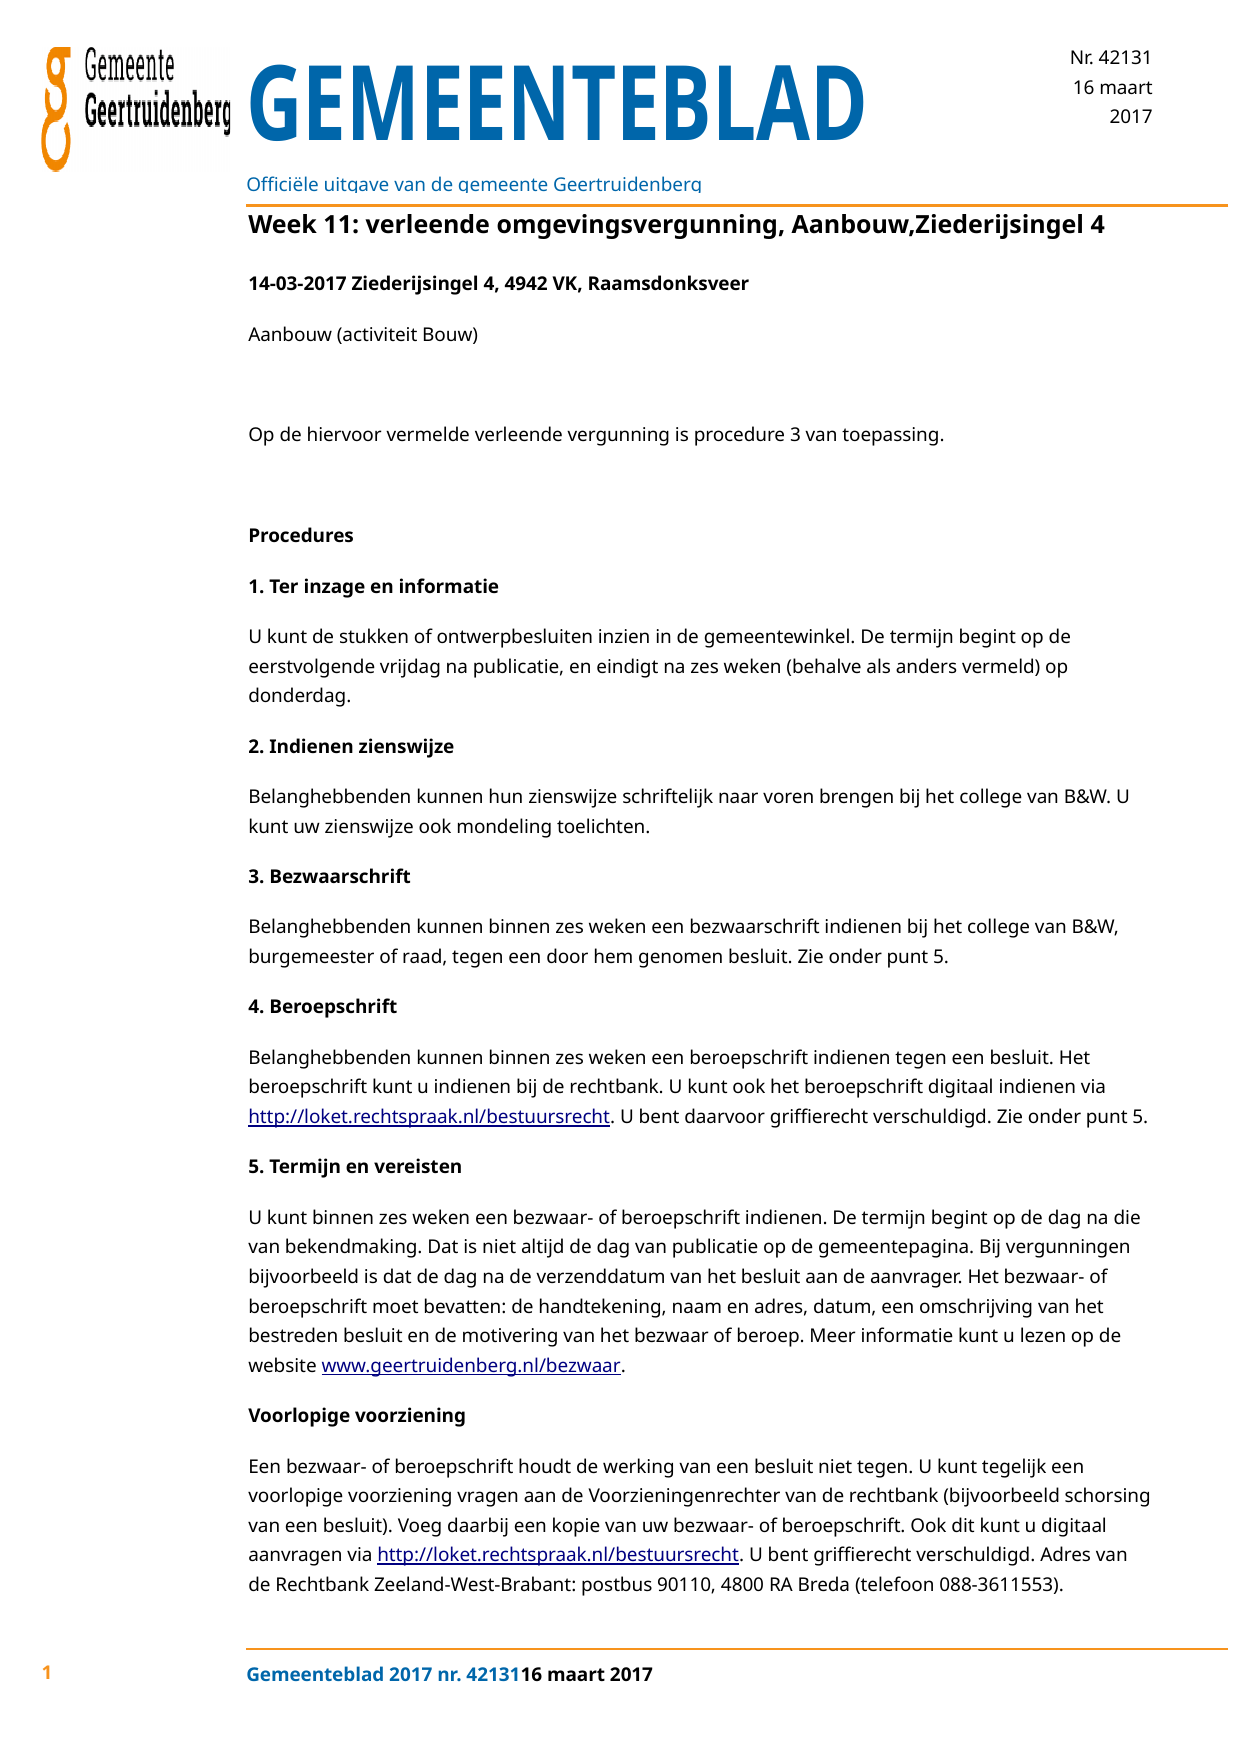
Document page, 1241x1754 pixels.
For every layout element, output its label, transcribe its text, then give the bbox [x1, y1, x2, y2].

text Belanghebbenden kunnen binnen zes weken een beroepschrift indienen tegen een besluit. Het beroepschrift kunt u indienen bij de rechtbank. U kunt ook het beroepschrift digitaal indienen via http://loket.rechtspraak.nl/bestuursrecht. U bent daarvoor griffierecht verschuldigd. Zie onder punt 5. [248, 1044, 1152, 1129]
text U kunt binnen zes weken een bezwaar- of beroepschrift indienen. De termijn begint op de dag na die van bekendmaking. Dat is niet altijd de dag van publicatie op de gemeentepagina. Bij vergunningen bijvoorbeeld is dat de dag na de verzenddatum van het besluit aan de aanvrager. Het bezwaar- of beroepschrift moet bevatten: de handtekening, naam en adres, datum, een omschrijving van het bestreden besluit en de motivering van het bezwaar of beroep. Meer informatie kunt u lezen op de website www.geertruidenberg.nl/bezwaar. [248, 1204, 1152, 1378]
text Aanbouw (activiteit Bouw) [248, 321, 1152, 346]
text Een bezwaar- of beroepschrift houdt de werking van een besluit niet tegen. U kunt tegelijk een voorlopige voorziening vragen aan de Voorzieningenrechter van de rechtbank (bijvoorbeeld schorsing van een besluit). Voeg daarbij een kopie van uw bezwaar- of beroepschrift. Ook dit kunt u digitaal aanvragen via http://loket.rechtspraak.nl/bestuursrecht. U bent griffierecht verschuldigd. Adres van de Rechtbank Zeeland-West-Brabant: postbus 90110, 4800 RA Breda (telefoon 088-3611553). [248, 1453, 1152, 1597]
text U kunt de stukken of ontwerpbesluiten inzien in de gemeentewinkel. De termijn begint op de eerstvolgende vrijdag na publicatie, en eindigt na zes weken (behalve als anders vermeld) op donderdag. [248, 623, 1152, 708]
picture [41, 47, 231, 172]
text 3. Bezwaarschrift [248, 863, 1152, 889]
text 2. Indienen zienswijze [248, 733, 1152, 758]
text Belanghebbenden kunnen hun zienswijze schriftelijk naar voren brengen bij het college van B&W. U kunt uw zienswijze ook mondeling toelichten. [248, 783, 1152, 838]
text Procedures [248, 522, 1152, 548]
text Voorlopige voorziening [248, 1402, 1152, 1428]
text 14-03-2017 Ziederijsingel 4, 4942 VK, Raamsdonksveer [248, 270, 1152, 296]
text 4. Beroepschrift [248, 994, 1152, 1019]
text 1. Ter inzage en informatie [248, 573, 1152, 598]
text Op de hiervoor vermelde verleende vergunning is procedure 3 van toepassing. [248, 422, 1152, 447]
text 5. Termijn en vereisten [248, 1154, 1152, 1179]
text Week 11: verleende omgevingsvergunning, Aanbouw,Ziederijsingel 4 [248, 207, 1152, 241]
text Belanghebbenden kunnen binnen zes weken een bezwaarschrift indienen bij het college van B&W, burgemeester of raad, tegen een door hem genomen besluit. Zie onder punt 5. [248, 914, 1152, 969]
